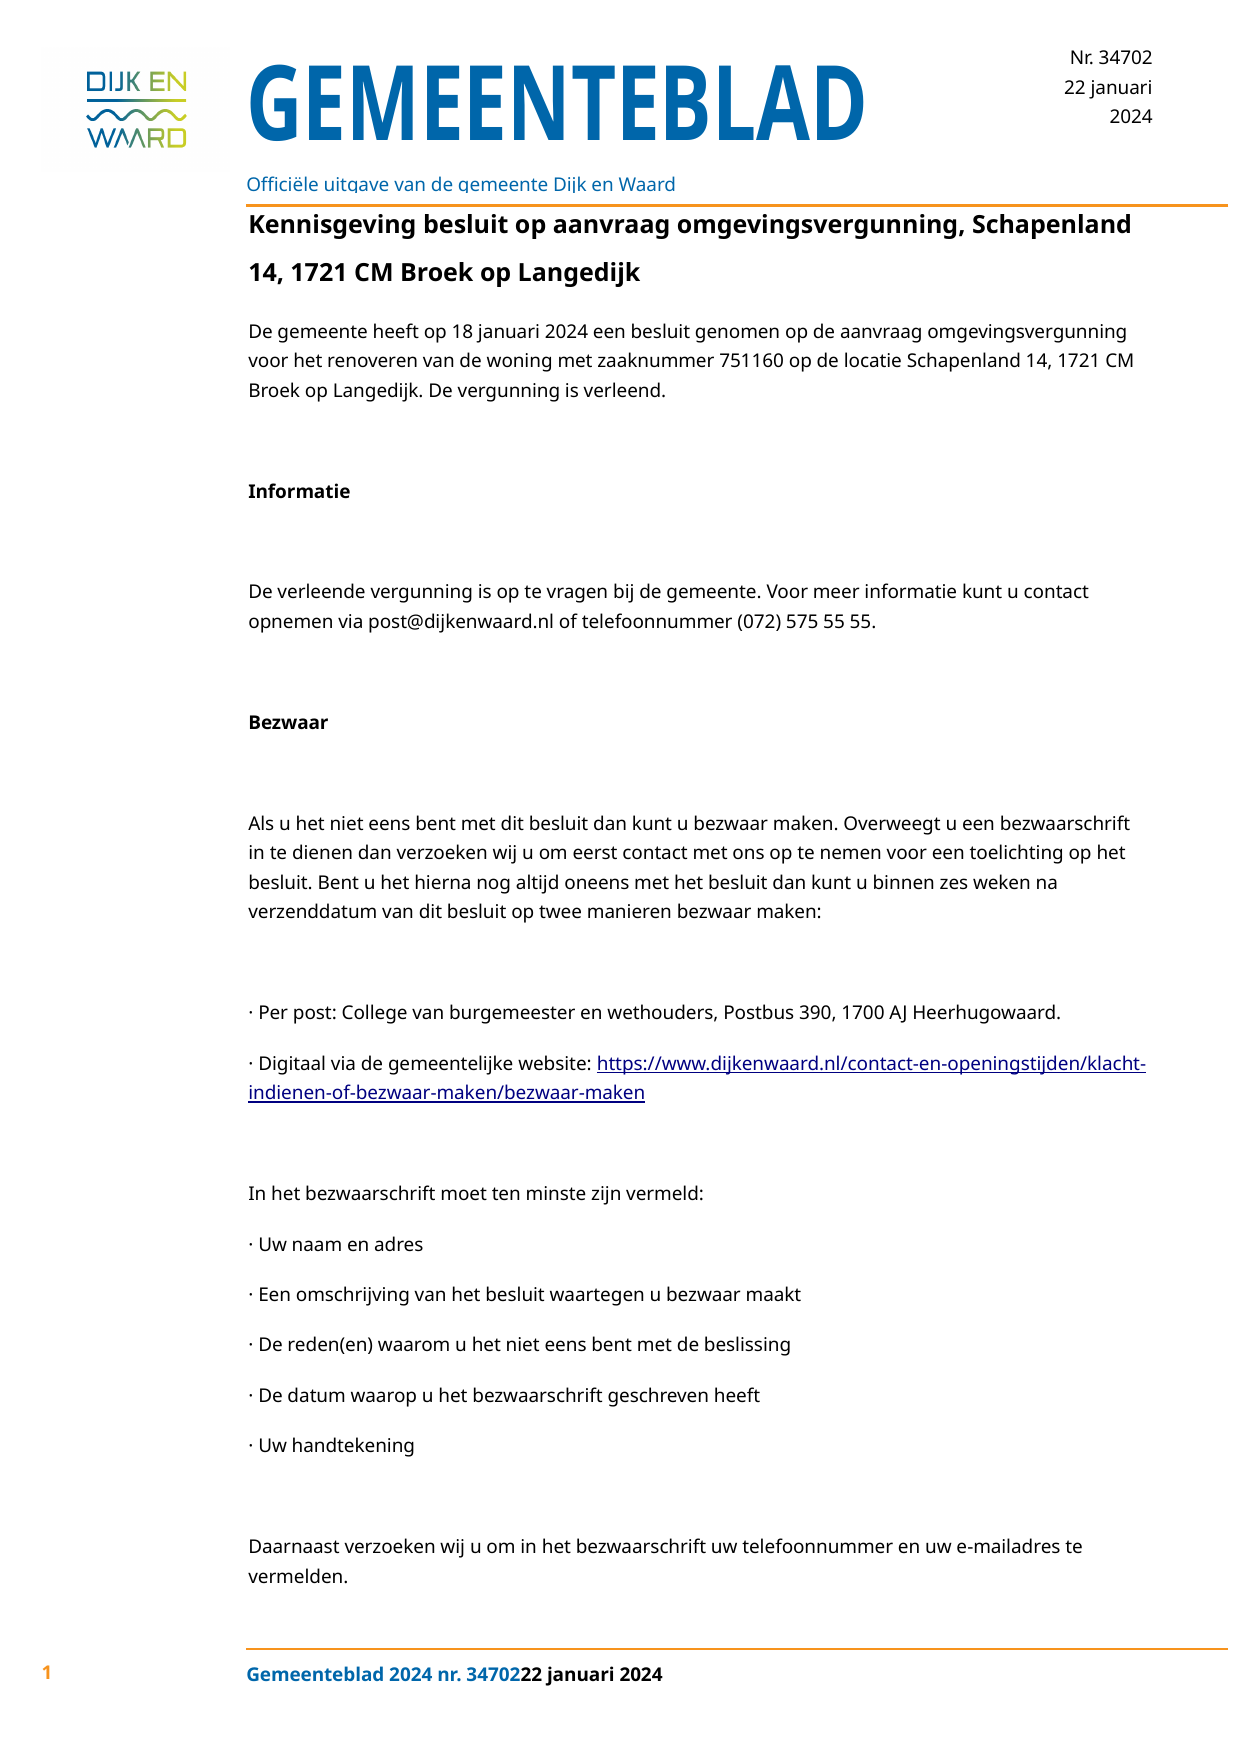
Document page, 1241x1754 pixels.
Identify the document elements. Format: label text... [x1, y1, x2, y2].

text · De datum waarop u het bezwaarschrift geschreven heeft [248, 1382, 1152, 1408]
text Informatie [248, 478, 1152, 504]
text · Een omschrijving van het besluit waartegen u bezwaar maakt [248, 1281, 1152, 1307]
text · Uw naam en adres [248, 1231, 1152, 1257]
picture [41, 47, 231, 172]
text De gemeente heeft op 18 januari 2024 een besluit genomen op de aanvraag omgevingsvergunning voor het renoveren van de woning met zaaknummer 751160 op de locatie Schapenland 14, 1721 CM Broek op Langedijk. De vergunning is verleend. [248, 318, 1152, 403]
text · Digitaal via de gemeentelijke website: https://www.dijkenwaard.nl/contact-en-openingstijden/klacht-indienen-of-bezwaar-maken/bezwaar-maken [248, 1050, 1152, 1105]
text Bezwaar [248, 709, 1152, 735]
text · Uw handtekening [248, 1432, 1152, 1458]
text · Per post: College van burgemeester en wethouders, Postbus 390, 1700 AJ Heerhugowaard. [248, 999, 1152, 1025]
text Daarnaast verzoeken wij u om in het bezwaarschrift uw telefoonnummer en uw e-mailadres te vermelden. [248, 1533, 1152, 1589]
text In het bezwaarschrift moet ten minste zijn vermeld: [248, 1180, 1152, 1206]
text Als u het niet eens bent met dit besluit dan kunt u bezwaar maken. Overweegt u een bezwaarschrift in te dienen dan verzoeken wij u om eerst contact met ons op te nemen voor een toelichting op het besluit. Bent u het hierna nog altijd oneens met het besluit dan kunt u binnen zes weken na verzenddatum van dit besluit op twee manieren bezwaar maken: [248, 810, 1152, 924]
text De verleende vergunning is op te vragen bij de gemeente. Voor meer informatie kunt u contact opnemen via post@dijkenwaard.nl of telefoonnummer (072) 575 55 55. [248, 579, 1152, 634]
text Kennisgeving besluit op aanvraag omgevingsvergunning, Schapenland 14, 1721 CM Broek op Langedijk [248, 207, 1152, 288]
text · De reden(en) waarom u het niet eens bent met de beslissing [248, 1332, 1152, 1357]
